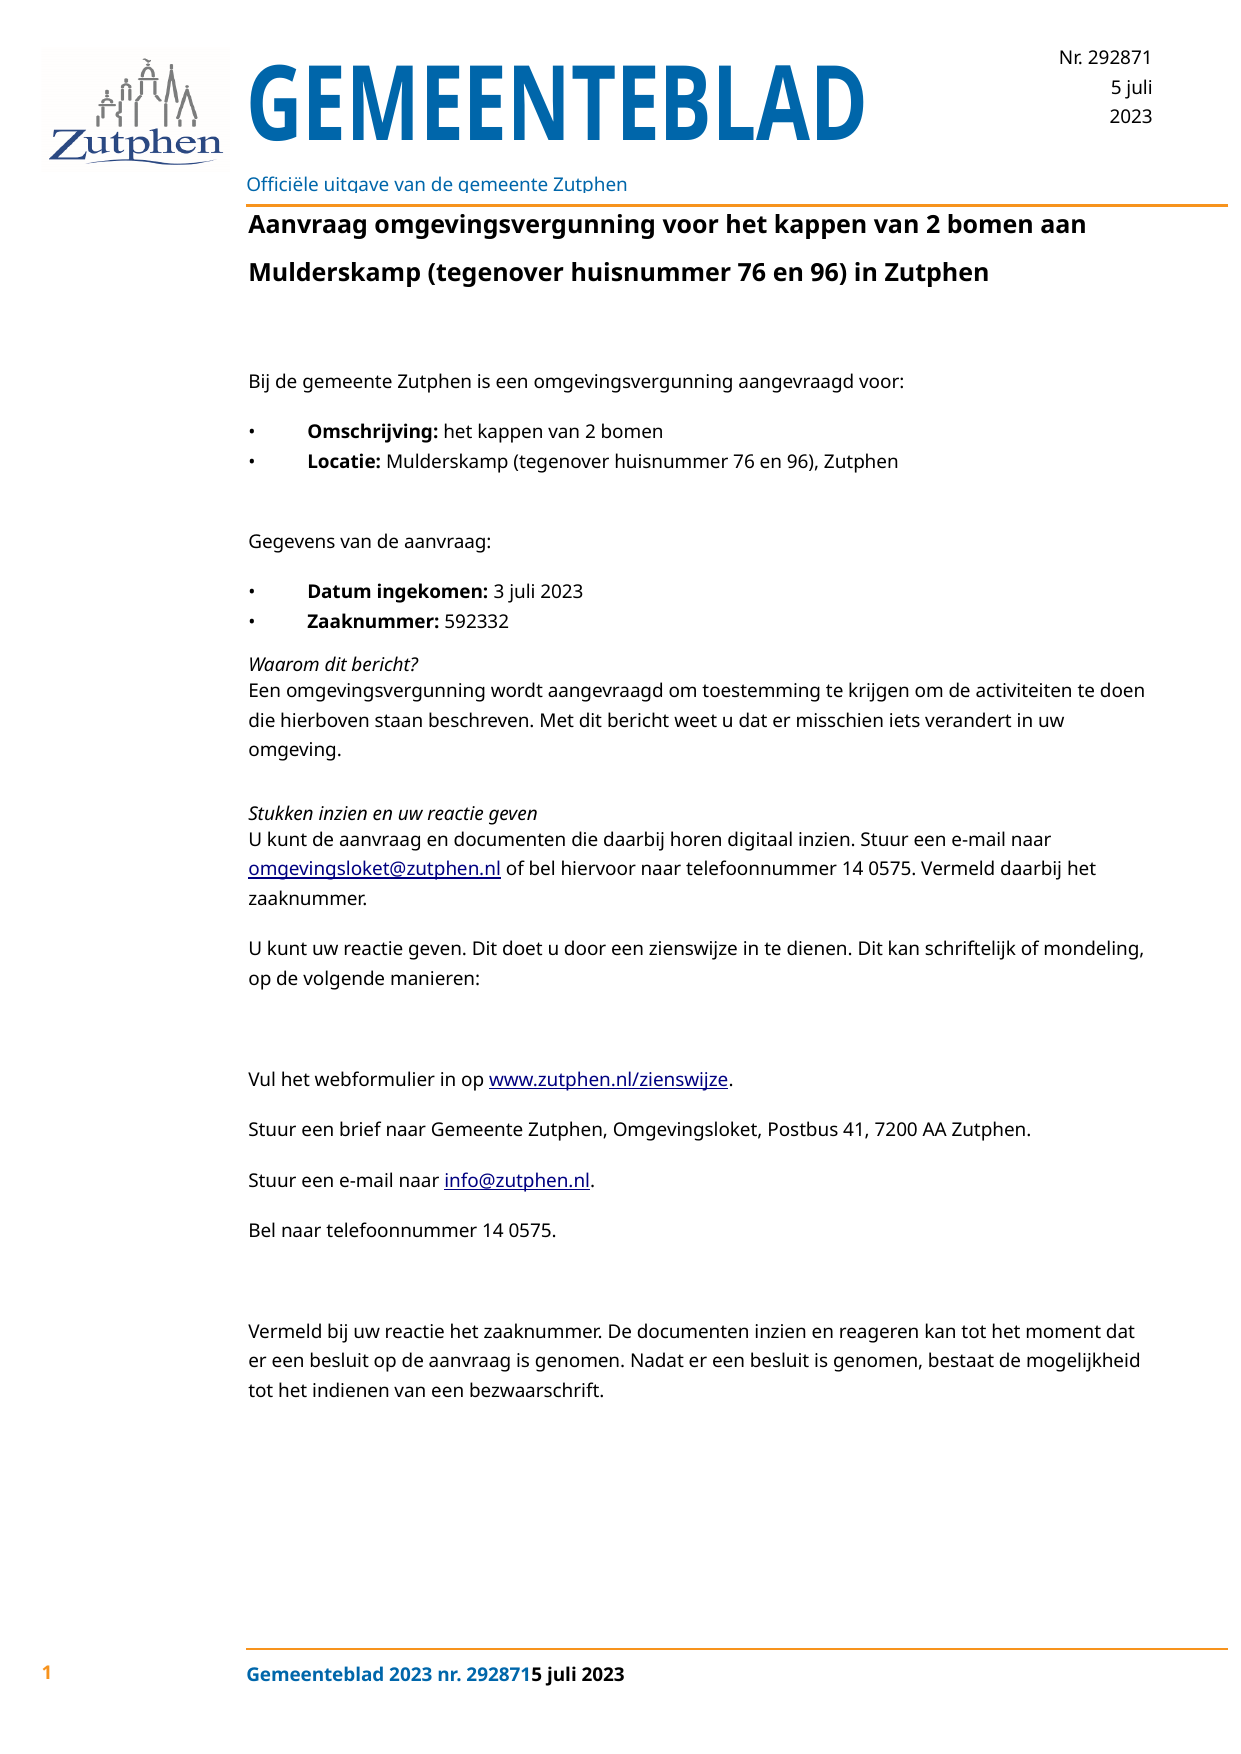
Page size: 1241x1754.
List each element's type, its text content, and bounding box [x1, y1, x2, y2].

text U kunt uw reactie geven. Dit doet u door een zienswijze in te dienen. Dit kan schriftelijk of mondeling, op de volgende manieren: [248, 936, 1152, 991]
list Omschrijving: het kappen van 2 bomen [248, 419, 1152, 444]
text Bel naar telefoonnummer 14 0575. [248, 1217, 1152, 1243]
text Bij de gemeente Zutphen is een omgevingsvergunning aangevraagd voor: [248, 368, 1152, 394]
text Vul het webformulier in op www.zutphen.nl/zienswijze. [248, 1066, 1152, 1092]
list Locatie: Mulderskamp (tegenover huisnummer 76 en 96), Zutphen [248, 448, 1152, 474]
text Stuur een brief naar Gemeente Zutphen, Omgevingsloket, Postbus 41, 7200 AA Zutphen. [248, 1116, 1152, 1142]
text Gegevens van de aanvraag: [248, 528, 1152, 554]
text Aanvraag omgevingsvergunning voor het kappen van 2 bomen aan Mulderskamp (tegenover huisnummer 76 en 96) in Zutphen [248, 207, 1152, 288]
text Waarom dit bericht? [248, 651, 1152, 677]
list Zaaknummer: 592332 [248, 608, 1152, 634]
text Vermeld bij uw reactie het zaaknummer. De documenten inzien en reageren kan tot het moment dat er een besluit op de aanvraag is genomen. Nadat er een besluit is genomen, bestaat de mogelijkheid tot het indienen van een bezwaarschrift. [248, 1318, 1152, 1403]
text Stuur een e-mail naar info@zutphen.nl. [248, 1167, 1152, 1193]
text Een omgevingsvergunning wordt aangevraagd om toestemming te krijgen om de activiteiten te doen die hierboven staan beschreven. Met dit bericht weet u dat er misschien iets verandert in uw omgeving. [248, 677, 1152, 762]
list Datum ingekomen: 3 juli 2023 [248, 579, 1152, 604]
text U kunt de aanvraag en documenten die daarbij horen digitaal inzien. Stuur een e-mail naar omgevingsloket@zutphen.nl of bel hiervoor naar telefoonnummer 14 0575. Vermeld daarbij het zaaknummer. [248, 826, 1152, 911]
text Stukken inzien en uw reactie geven [248, 800, 1152, 826]
picture [41, 47, 231, 172]
